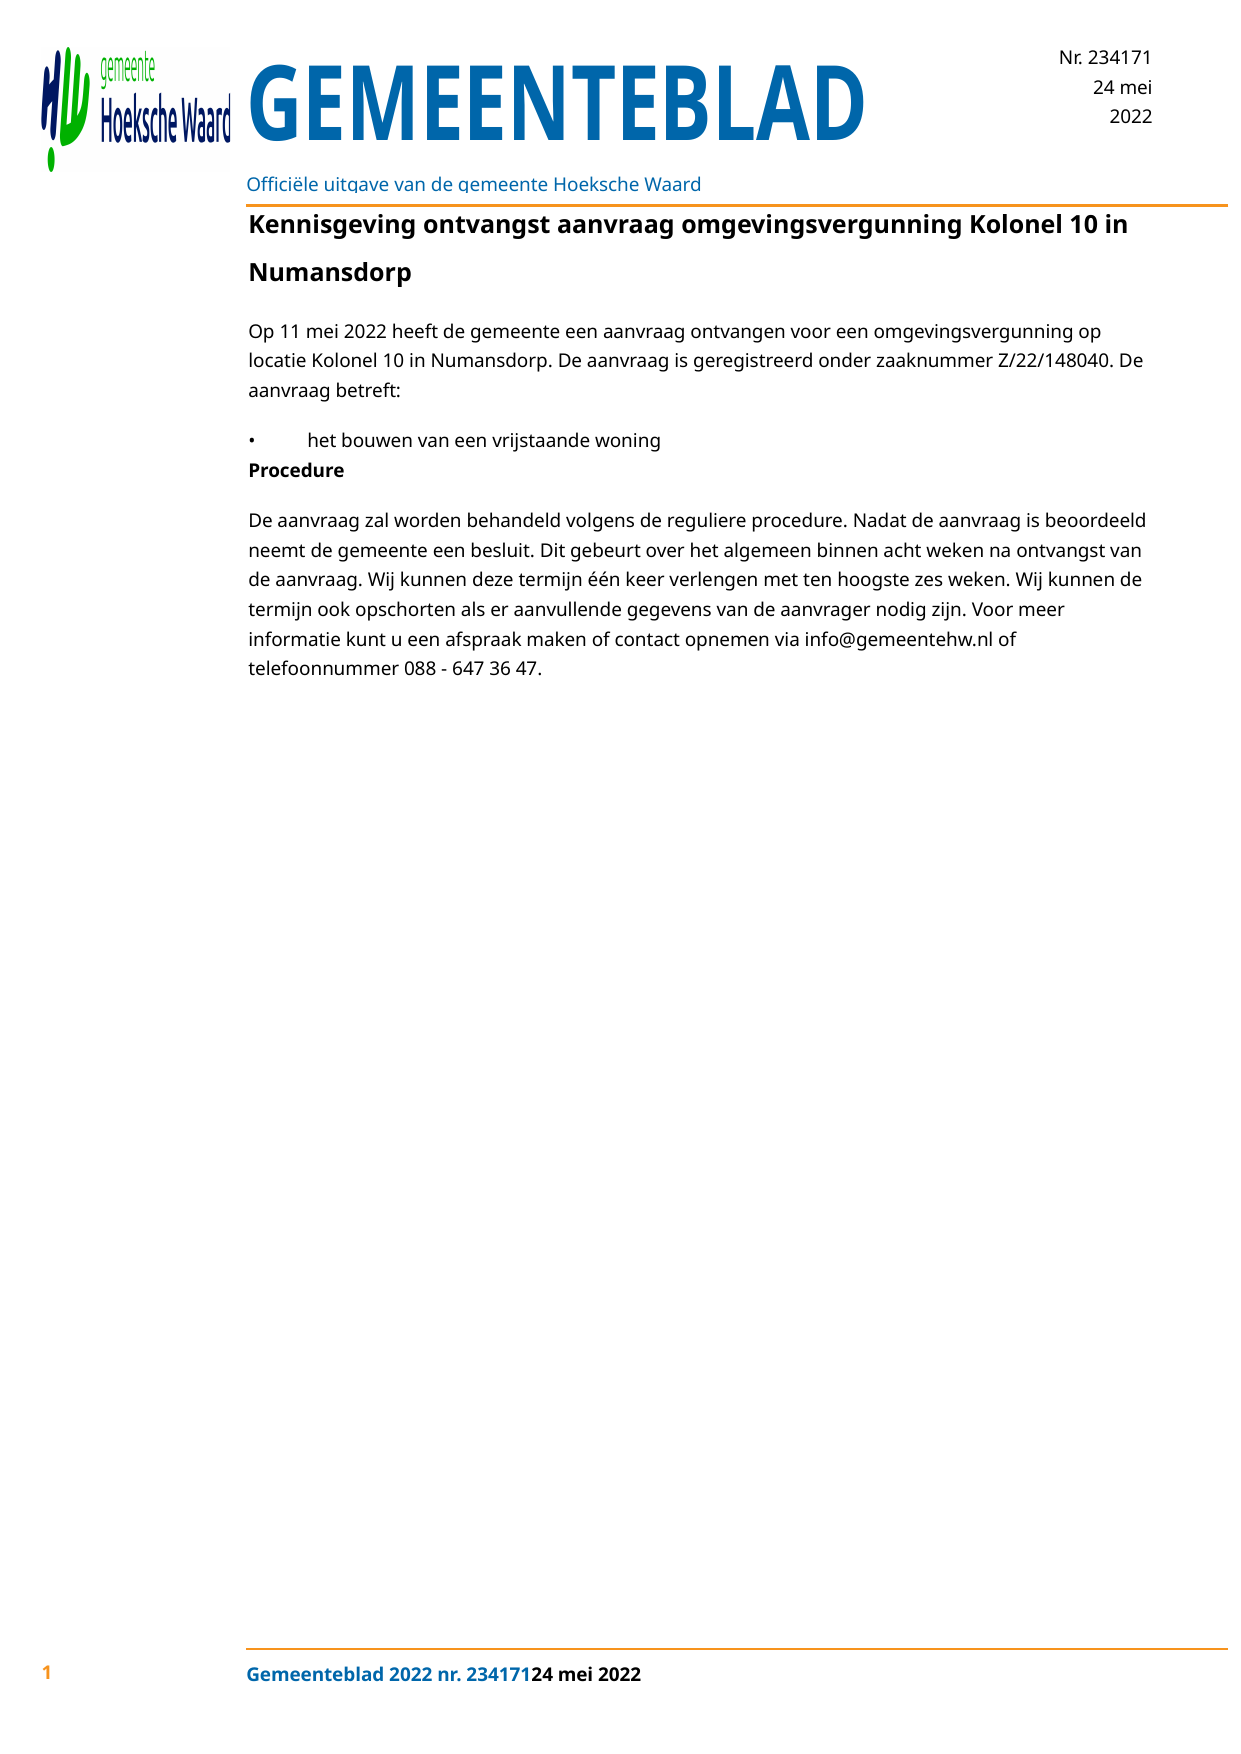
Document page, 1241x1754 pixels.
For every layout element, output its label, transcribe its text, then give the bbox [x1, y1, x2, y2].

text Kennisgeving ontvangst aanvraag omgevingsvergunning Kolonel 10 in Numansdorp [248, 207, 1152, 288]
text De aanvraag zal worden behandeld volgens de reguliere procedure. Nadat de aanvraag is beoordeeld neemt de gemeente een besluit. Dit gebeurt over het algemeen binnen acht weken na ontvangst van de aanvraag. Wij kunnen deze termijn één keer verlengen met ten hoogste zes weken. Wij kunnen de termijn ook opschorten als er aanvullende gegevens van de aanvrager nodig zijn. Voor meer informatie kunt u een afspraak maken of contact opnemen via info@gemeentehw.nl of telefoonnummer 088 - 647 36 47. [248, 507, 1152, 681]
text Procedure [248, 457, 1152, 483]
text Op 11 mei 2022 heeft de gemeente een aanvraag ontvangen voor een omgevingsvergunning op locatie Kolonel 10 in Numansdorp. De aanvraag is geregistreerd onder zaaknummer Z/22/148040. De aanvraag betreft: [248, 318, 1152, 403]
picture [41, 47, 231, 172]
list het bouwen van een vrijstaande woning [248, 427, 1152, 453]
